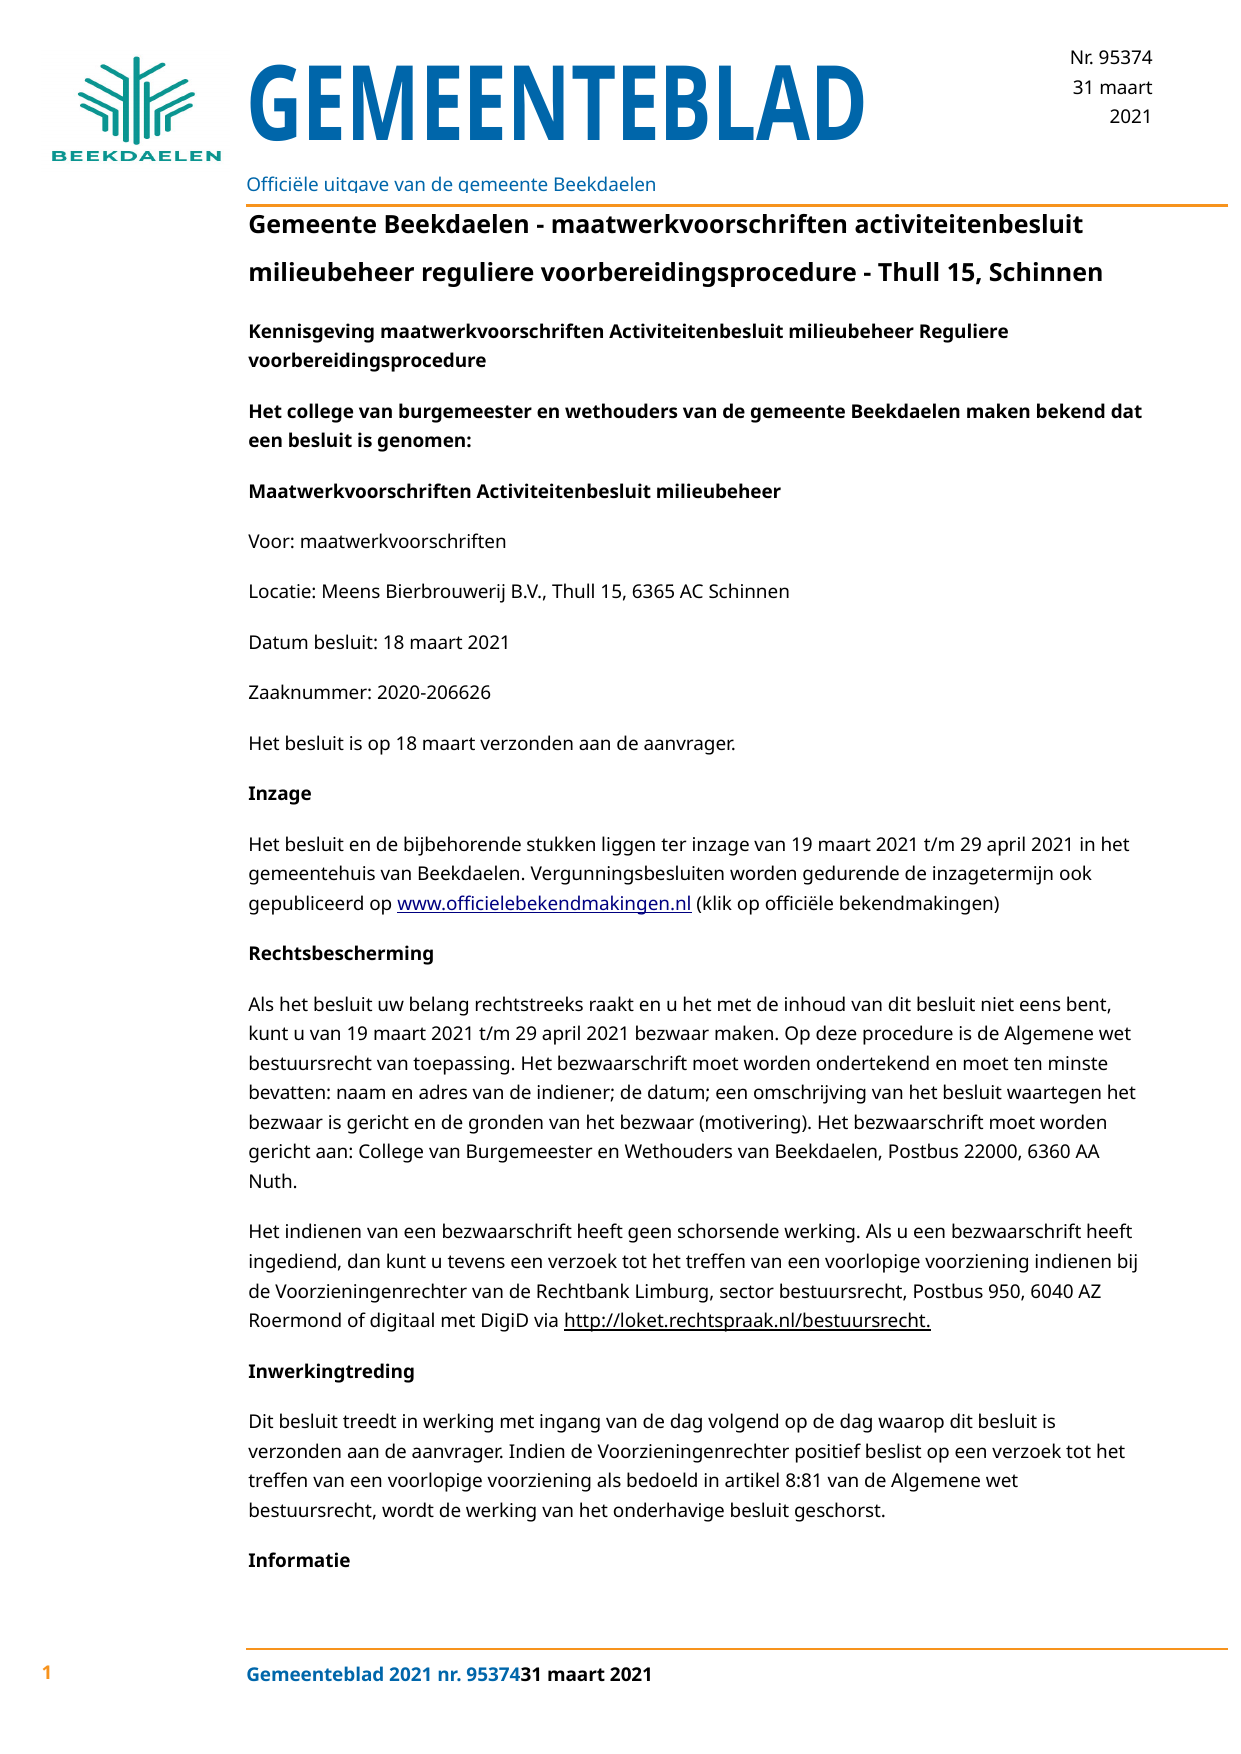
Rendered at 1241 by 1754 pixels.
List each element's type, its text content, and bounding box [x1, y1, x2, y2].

text Dit besluit treedt in werking met ingang van de dag volgend op de dag waarop dit besluit is verzonden aan de aanvrager. Indien de Voorzieningenrechter positief beslist op een verzoek tot het treffen van een voorlopige voorziening als bedoeld in artikel 8:81 van de Algemene wet bestuursrecht, wordt de werking van het onderhavige besluit geschorst. [248, 1408, 1152, 1523]
text Als het besluit uw belang rechtstreeks raakt en u het met de inhoud van dit besluit niet eens bent, kunt u van 19 maart 2021 t/m 29 april 2021 bezwaar maken. Op deze procedure is de Algemene wet bestuursrecht van toepassing. Het bezwaarschrift moet worden ondertekend en moet ten minste bevatten: naam en adres van de indiener; de datum; een omschrijving van het besluit waartegen het bezwaar is gericht en de gronden van het bezwaar (motivering). Het bezwaarschrift moet worden gericht aan: College van Burgemeester en Wethouders van Beekdaelen, Postbus 22000, 6360 AA Nuth. [248, 991, 1152, 1194]
text Inzage [248, 780, 1152, 806]
text Rechtsbescherming [248, 940, 1152, 966]
text Voor: maatwerkvoorschriften [248, 528, 1152, 554]
text Het besluit is op 18 maart verzonden aan de aanvrager. [248, 730, 1152, 756]
text Het college van burgemeester en wethouders van de gemeente Beekdaelen maken bekend dat een besluit is genomen: [248, 398, 1152, 453]
text Informatie [248, 1547, 1152, 1573]
text Inwerkingtreding [248, 1358, 1152, 1384]
text Locatie: Meens Bierbrouwerij B.V., Thull 15, 6365 AC Schinnen [248, 579, 1152, 604]
text Kennisgeving maatwerkvoorschriften Activiteitenbesluit milieubeheer Reguliere voorbereidingsprocedure [248, 318, 1152, 373]
text Het indienen van een bezwaarschrift heeft geen schorsende werking. Als u een bezwaarschrift heeft ingediend, dan kunt u tevens een verzoek tot het treffen van een voorlopige voorziening indienen bij de Voorzieningenrechter van de Rechtbank Limburg, sector bestuursrecht, Postbus 950, 6040 AZ Roermond of digitaal met DigiD via http://loket.rechtspraak.nl/bestuursrecht. [248, 1219, 1152, 1333]
text Zaaknummer: 2020-206626 [248, 679, 1152, 705]
text Gemeente Beekdaelen - maatwerkvoorschriften activiteitenbesluit milieubeheer reguliere voorbereidingsprocedure - Thull 15, Schinnen [248, 207, 1152, 288]
text Het besluit en de bijbehorende stukken liggen ter inzage van 19 maart 2021 t/m 29 april 2021 in het gemeentehuis van Beekdaelen. Vergunningsbesluiten worden gedurende de inzagetermijn ook gepubliceerd op www.officielebekendmakingen.nl (klik op officiële bekendmakingen) [248, 831, 1152, 916]
text Maatwerkvoorschriften Activiteitenbesluit milieubeheer [248, 478, 1152, 504]
text Datum besluit: 18 maart 2021 [248, 629, 1152, 655]
picture [41, 47, 231, 172]
